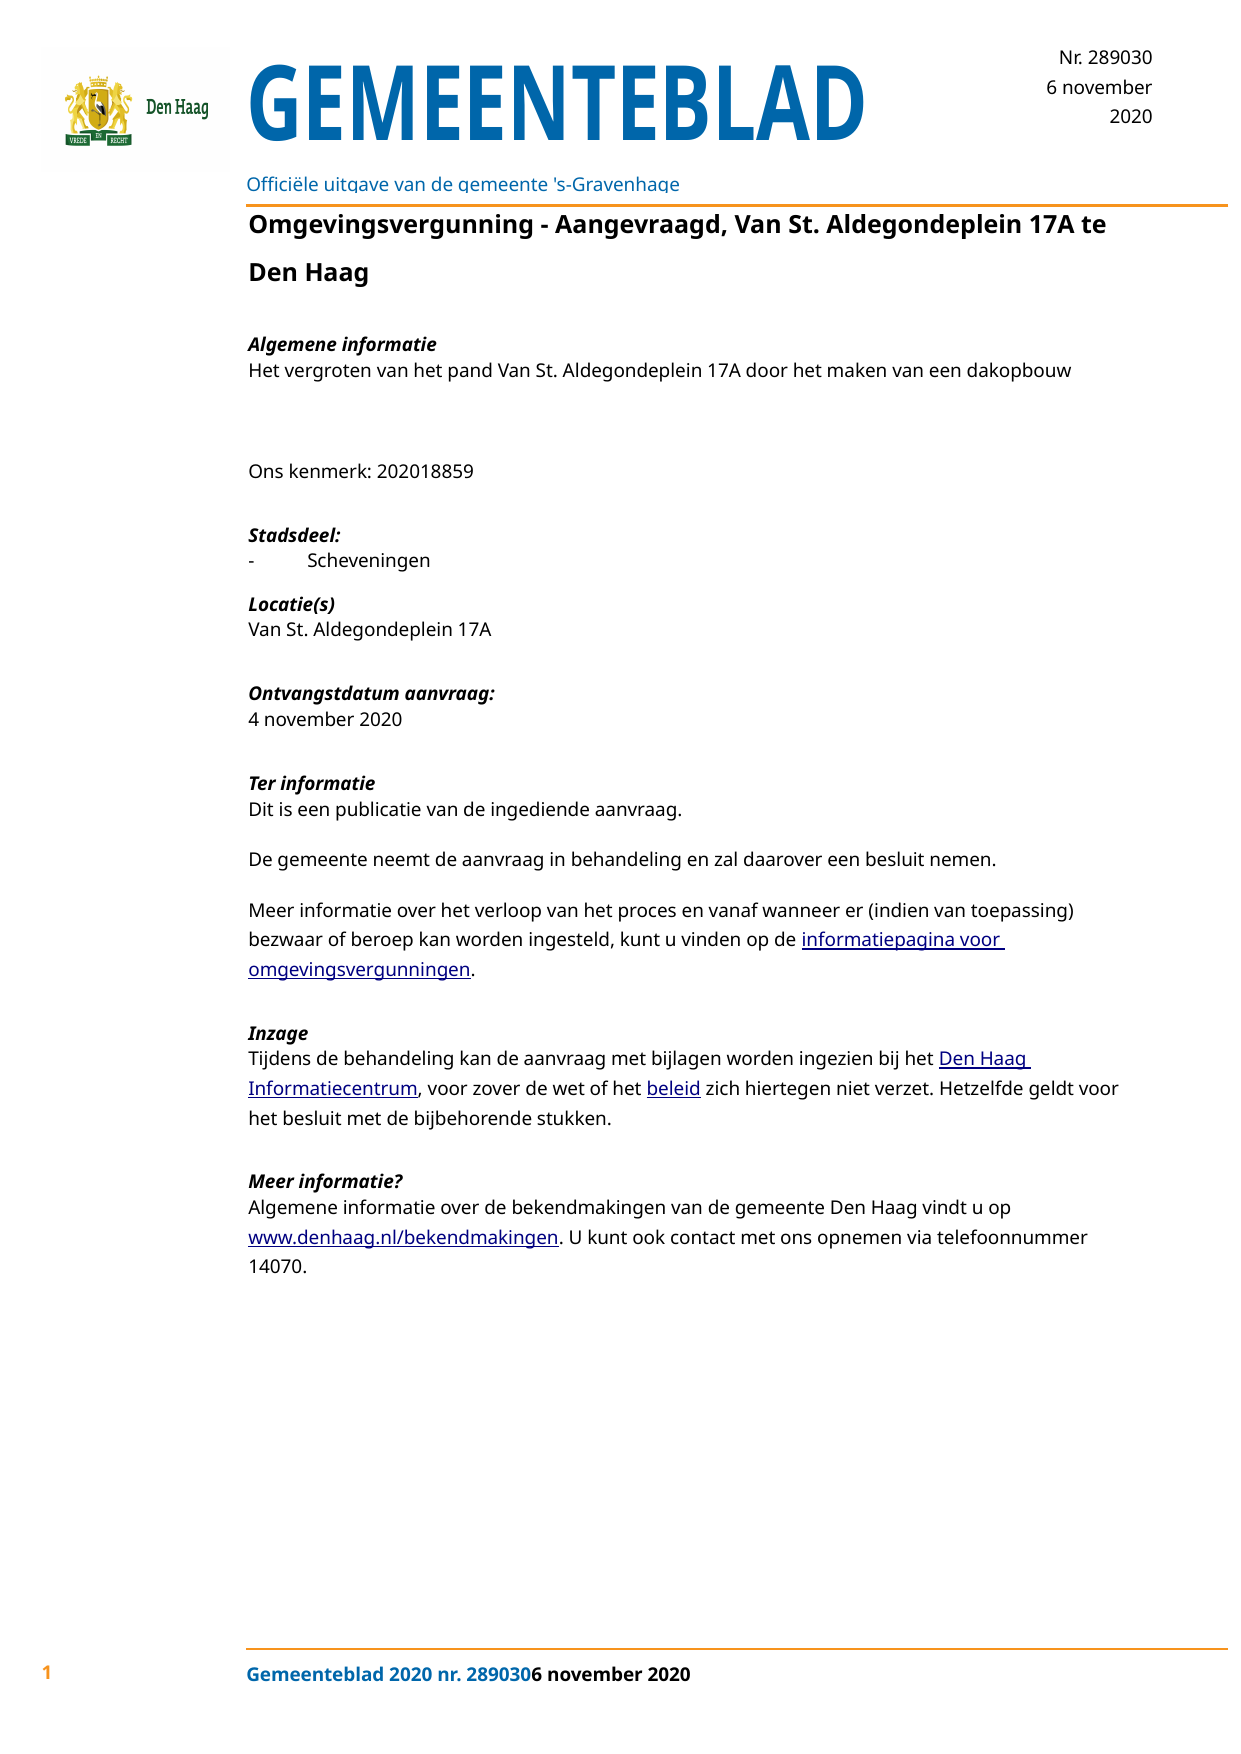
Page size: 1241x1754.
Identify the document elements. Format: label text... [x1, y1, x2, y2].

text Inzage [248, 1020, 1152, 1046]
picture [41, 47, 231, 172]
text Stadsdeel: [248, 522, 1152, 548]
text Omgevingsvergunning - Aangevraagd, Van St. Aldegondeplein 17A te Den Haag [248, 207, 1152, 288]
text Ons kenmerk: 202018859 [248, 458, 1152, 484]
text 4 november 2020 [248, 706, 1152, 732]
text Algemene informatie [248, 331, 1152, 357]
text Het vergroten van het pand Van St. Aldegondeplein 17A door het maken van een dakopbouw [248, 357, 1152, 383]
text Meer informatie over het verloop van het proces en vanaf wanneer er (indien van toepassing) bezwaar of beroep kan worden ingesteld, kunt u vinden op de informatiepagina voor omgevingsvergunningen. [248, 897, 1152, 982]
text Locatie(s) [248, 591, 1152, 617]
text Meer informatie? [248, 1169, 1152, 1194]
list Scheveningen [248, 548, 1152, 573]
text De gemeente neemt de aanvraag in behandeling en zal daarover een besluit nemen. [248, 846, 1152, 872]
text Ontvangstdatum aanvraag: [248, 681, 1152, 706]
text Ter informatie [248, 770, 1152, 796]
text Van St. Aldegondeplein 17A [248, 617, 1152, 642]
text Algemene informatie over de bekendmakingen van de gemeente Den Haag vindt u op www.denhaag.nl/bekendmakingen. U kunt ook contact met ons opnemen via telefoonnummer 14070. [248, 1194, 1152, 1279]
text Tijdens de behandeling kan de aanvraag met bijlagen worden ingezien bij het Den Haag Informatiecentrum, voor zover de wet of het beleid zich hiertegen niet verzet. Hetzelfde geldt voor het besluit met de bijbehorende stukken. [248, 1046, 1152, 1131]
text Dit is een publicatie van de ingediende aanvraag. [248, 796, 1152, 822]
